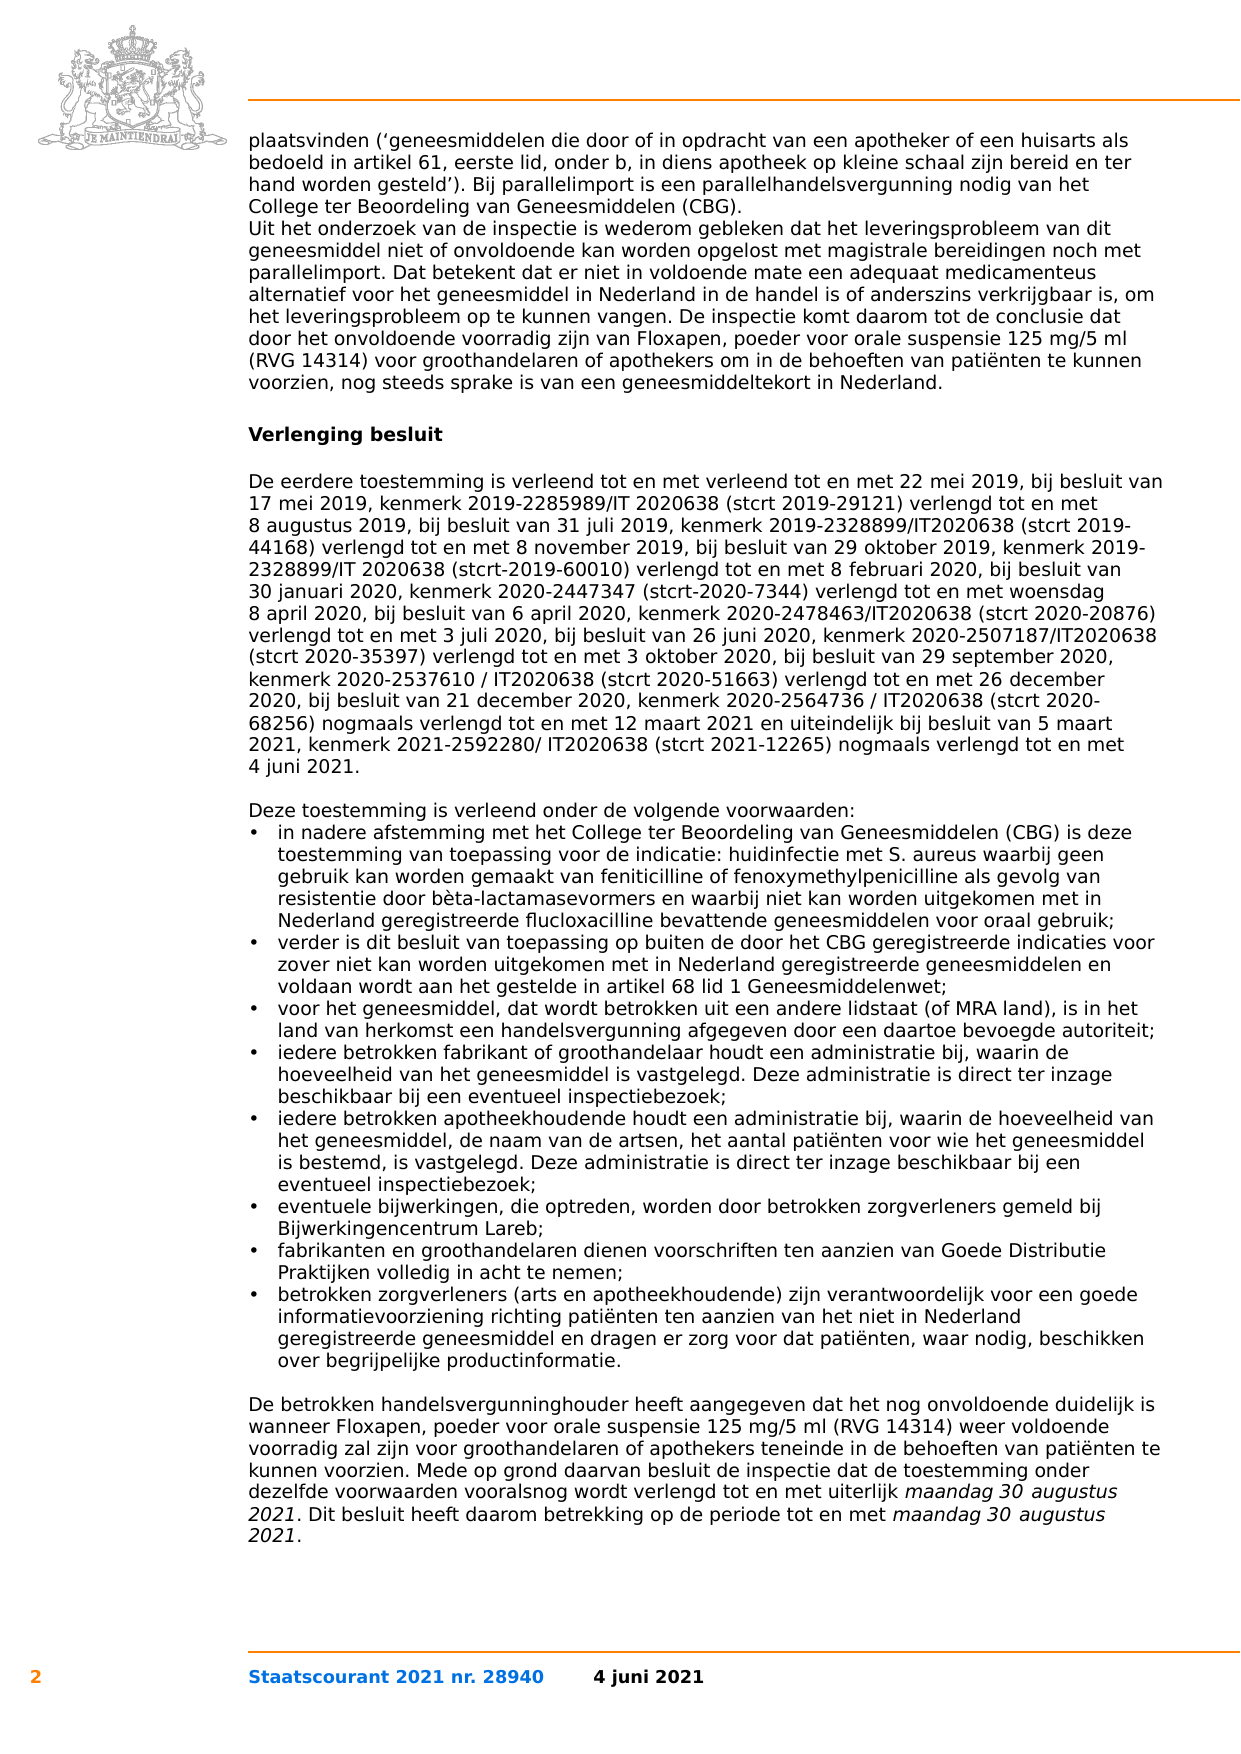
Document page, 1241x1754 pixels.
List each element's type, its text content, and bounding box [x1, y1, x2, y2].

picture [38, 25, 227, 150]
text • eventuele bijwerkingen, die optreden, worden door betrokken zorgverleners gemeld bij Bijwerkingencentrum Lareb; [248, 1196, 1163, 1240]
subtitle Verlenging besluit [248, 424, 1163, 446]
text De eerdere toestemming is verleend tot en met verleend tot en met 22 mei 2019, bij besluit van 17 mei 2019, kenmerk 2019-2285989/IT 2020638 (stcrt 2019-29121) verlengd tot en met 8 augustus 2019, bij besluit van 31 juli 2019, kenmerk 2019-2328899/IT2020638 (stcrt 2019-44168) verlengd tot en met 8 november 2019, bij besluit van 29 oktober 2019, kenmerk 2019-2328899/IT 2020638 (stcrt-2019-60010) verlengd tot en met 8 februari 2020, bij besluit van 30 januari 2020, kenmerk 2020-2447347 (stcrt-2020-7344) verlengd tot en met woensdag 8 april 2020, bij besluit van 6 april 2020, kenmerk 2020-2478463/IT2020638 (stcrt 2020-20876) verlengd tot en met 3 juli 2020, bij besluit van 26 juni 2020, kenmerk 2020-2507187/IT2020638 (stcrt 2020-35397) verlengd tot en met 3 oktober 2020, bij besluit van 29 september 2020, kenmerk 2020-2537610 / IT2020638 (stcrt 2020-51663) verlengd tot en met 26 december 2020, bij besluit van 21 december 2020, kenmerk 2020-2564736 / IT2020638 (stcrt 2020-68256) nogmaals verlengd tot en met 12 maart 2021 en uiteindelijk bij besluit van 5 maart 2021, kenmerk 2021-2592280/ IT2020638 (stcrt 2021-12265) nogmaals verlengd tot en met 4 juni 2021. [248, 471, 1163, 778]
text • betrokken zorgverleners (arts en apotheekhoudende) zijn verantwoordelijk voor een goede informatievoorziening richting patiënten ten aanzien van het niet in Nederland geregistreerde geneesmiddel en dragen er zorg voor dat patiënten, waar nodig, beschikken over begrijpelijke productinformatie. [248, 1284, 1163, 1372]
text Uit het onderzoek van de inspectie is wederom gebleken dat het leveringsprobleem van dit geneesmiddel niet of onvoldoende kan worden opgelost met magistrale bereidingen noch met parallelimport. Dat betekent dat er niet in voldoende mate een adequaat medicamenteus alternatief voor het geneesmiddel in Nederland in de handel is of anderszins verkrijgbaar is, om het leveringsprobleem op te kunnen vangen. De inspectie komt daarom tot de conclusie dat door het onvoldoende voorradig zijn van Floxapen, poeder voor orale suspensie 125 mg/5 ml (RVG 14314) voor groothandelaren of apothekers om in de behoeften van patiënten te kunnen voorzien, nog steeds sprake is van een geneesmiddeltekort in Nederland. [248, 218, 1163, 394]
text plaatsvinden (‘geneesmiddelen die door of in opdracht van een apotheker of een huisarts als bedoeld in artikel 61, eerste lid, onder b, in diens apotheek op kleine schaal zijn bereid en ter hand worden gesteld’). Bij parallelimport is een parallelhandelsvergunning nodig van het College ter Beoordeling van Geneesmiddelen (CBG). [248, 130, 1163, 218]
text • fabrikanten en groothandelaren dienen voorschriften ten aanzien van Goede Distributie Praktijken volledig in acht te nemen; [248, 1240, 1163, 1284]
text • voor het geneesmiddel, dat wordt betrokken uit een andere lidstaat (of MRA land), is in het land van herkomst een handelsvergunning afgegeven door een daartoe bevoegde autoriteit; [248, 998, 1163, 1042]
text • verder is dit besluit van toepassing op buiten de door het CBG geregistreerde indicaties voor zover niet kan worden uitgekomen met in Nederland geregistreerde geneesmiddelen en voldaan wordt aan het gestelde in artikel 68 lid 1 Geneesmiddelenwet; [248, 932, 1163, 998]
text • iedere betrokken apotheekhoudende houdt een administratie bij, waarin de hoeveelheid van het geneesmiddel, de naam van de artsen, het aantal patiënten voor wie het geneesmiddel is bestemd, is vastgelegd. Deze administratie is direct ter inzage beschikbaar bij een eventueel inspectiebezoek; [248, 1108, 1163, 1196]
text • in nadere afstemming met het College ter Beoordeling van Geneesmiddelen (CBG) is deze toestemming van toepassing voor de indicatie: huidinfectie met S. aureus waarbij geen gebruik kan worden gemaakt van feniticilline of fenoxymethylpenicilline als gevolg van resistentie door bèta-lactamasevormers en waarbij niet kan worden uitgekomen met in Nederland geregistreerde flucloxacilline bevattende geneesmiddelen voor oraal gebruik; [248, 822, 1163, 932]
text • iedere betrokken fabrikant of groothandelaar houdt een administratie bij, waarin de hoeveelheid van het geneesmiddel is vastgelegd. Deze administratie is direct ter inzage beschikbaar bij een eventueel inspectiebezoek; [248, 1042, 1163, 1108]
text De betrokken handelsvergunninghouder heeft aangegeven dat het nog onvoldoende duidelijk is wanneer Floxapen, poeder voor orale suspensie 125 mg/5 ml (RVG 14314) weer voldoende voorradig zal zijn voor groothandelaren of apothekers teneinde in de behoeften van patiënten te kunnen voorzien. Mede op grond daarvan besluit de inspectie dat de toestemming onder dezelfde voorwaarden vooralsnog wordt verlengd tot en met uiterlijk maandag 30 augustus 2021. Dit besluit heeft daarom betrekking op de periode tot en met maandag 30 augustus 2021. [248, 1393, 1163, 1547]
text Deze toestemming is verleend onder de volgende voorwaarden: [248, 800, 1163, 822]
